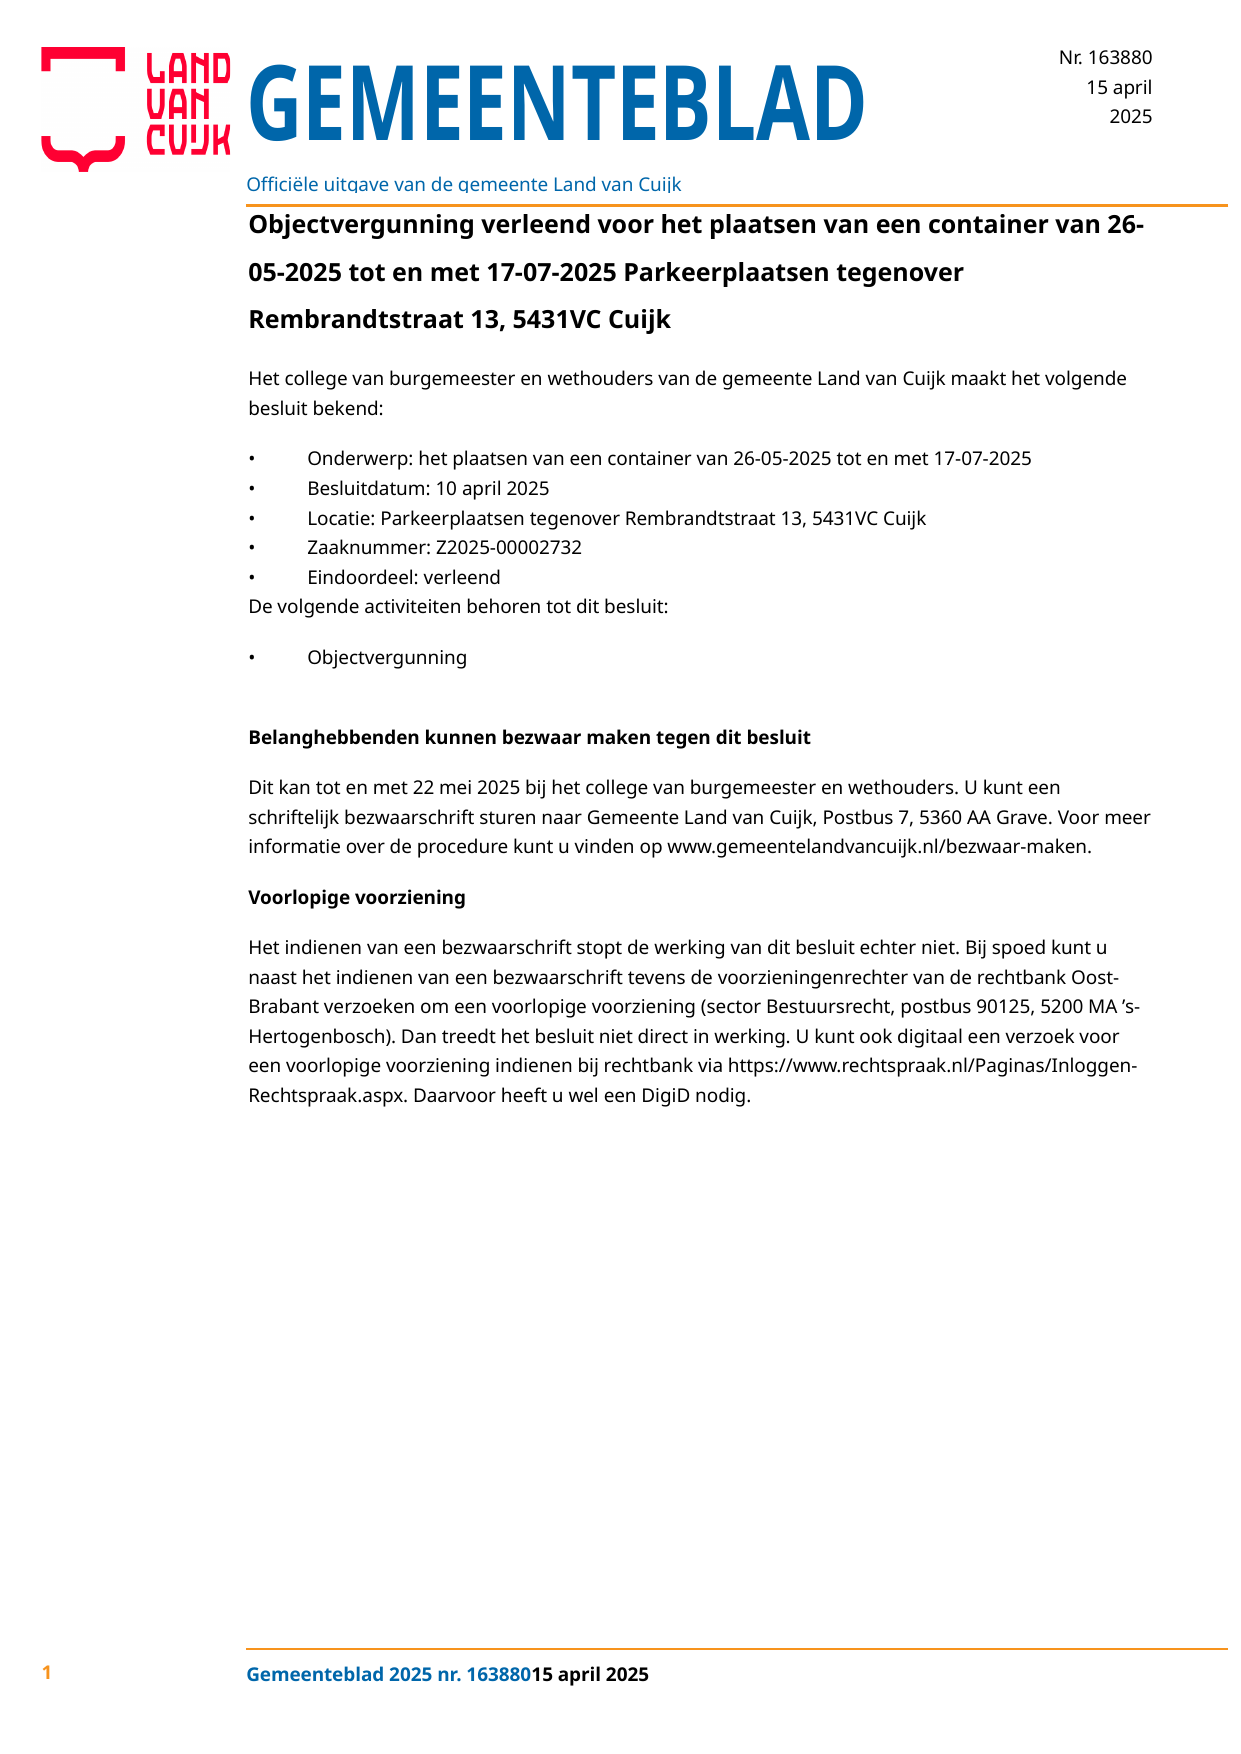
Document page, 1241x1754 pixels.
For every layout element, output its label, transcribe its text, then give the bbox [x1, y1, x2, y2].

text Het college van burgemeester en wethouders van de gemeente Land van Cuijk maakt het volgende besluit bekend: [248, 366, 1152, 421]
list Besluitdatum: 10 april 2025 [248, 475, 1152, 501]
picture [41, 47, 231, 172]
text Het indienen van een bezwaarschrift stopt de werking van dit besluit echter niet. Bij spoed kunt u naast het indienen van een bezwaarschrift tevens de voorzieningenrechter van de rechtbank Oost-Brabant verzoeken om een voorlopige voorziening (sector Bestuursrecht, postbus 90125, 5200 MA ’s-Hertogenbosch). Dan treedt het besluit niet direct in werking. U kunt ook digitaal een verzoek voor een voorlopige voorziening indienen bij rechtbank via https://www.rechtspraak.nl/Paginas/Inloggen-Rechtspraak.aspx. Daarvoor heeft u wel een DigiD nodig. [248, 934, 1152, 1108]
list Onderwerp: het plaatsen van een container van 26-05-2025 tot en met 17-07-2025 [248, 446, 1152, 471]
text Dit kan tot en met 22 mei 2025 bij het college van burgemeester en wethouders. U kunt een schriftelijk bezwaarschrift sturen naar Gemeente Land van Cuijk, Postbus 7, 5360 AA Grave. Voor meer informatie over de procedure kunt u vinden op www.gemeentelandvancuijk.nl/bezwaar-maken. [248, 774, 1152, 859]
text Belanghebbenden kunnen bezwaar maken tegen dit besluit [248, 724, 1152, 749]
list Eindoordeel: verleend [248, 564, 1152, 589]
text De volgende activiteiten behoren tot dit besluit: [248, 593, 1152, 619]
text Voorlopige voorziening [248, 884, 1152, 909]
list Zaaknummer: Z2025-00002732 [248, 534, 1152, 560]
list Objectvergunning [248, 644, 1152, 669]
list Locatie: Parkeerplaatsen tegenover Rembrandtstraat 13, 5431VC Cuijk [248, 505, 1152, 530]
text Objectvergunning verleend voor het plaatsen van een container van 26-05-2025 tot en met 17-07-2025 Parkeerplaatsen tegenover Rembrandtstraat 13, 5431VC Cuijk [248, 207, 1152, 336]
